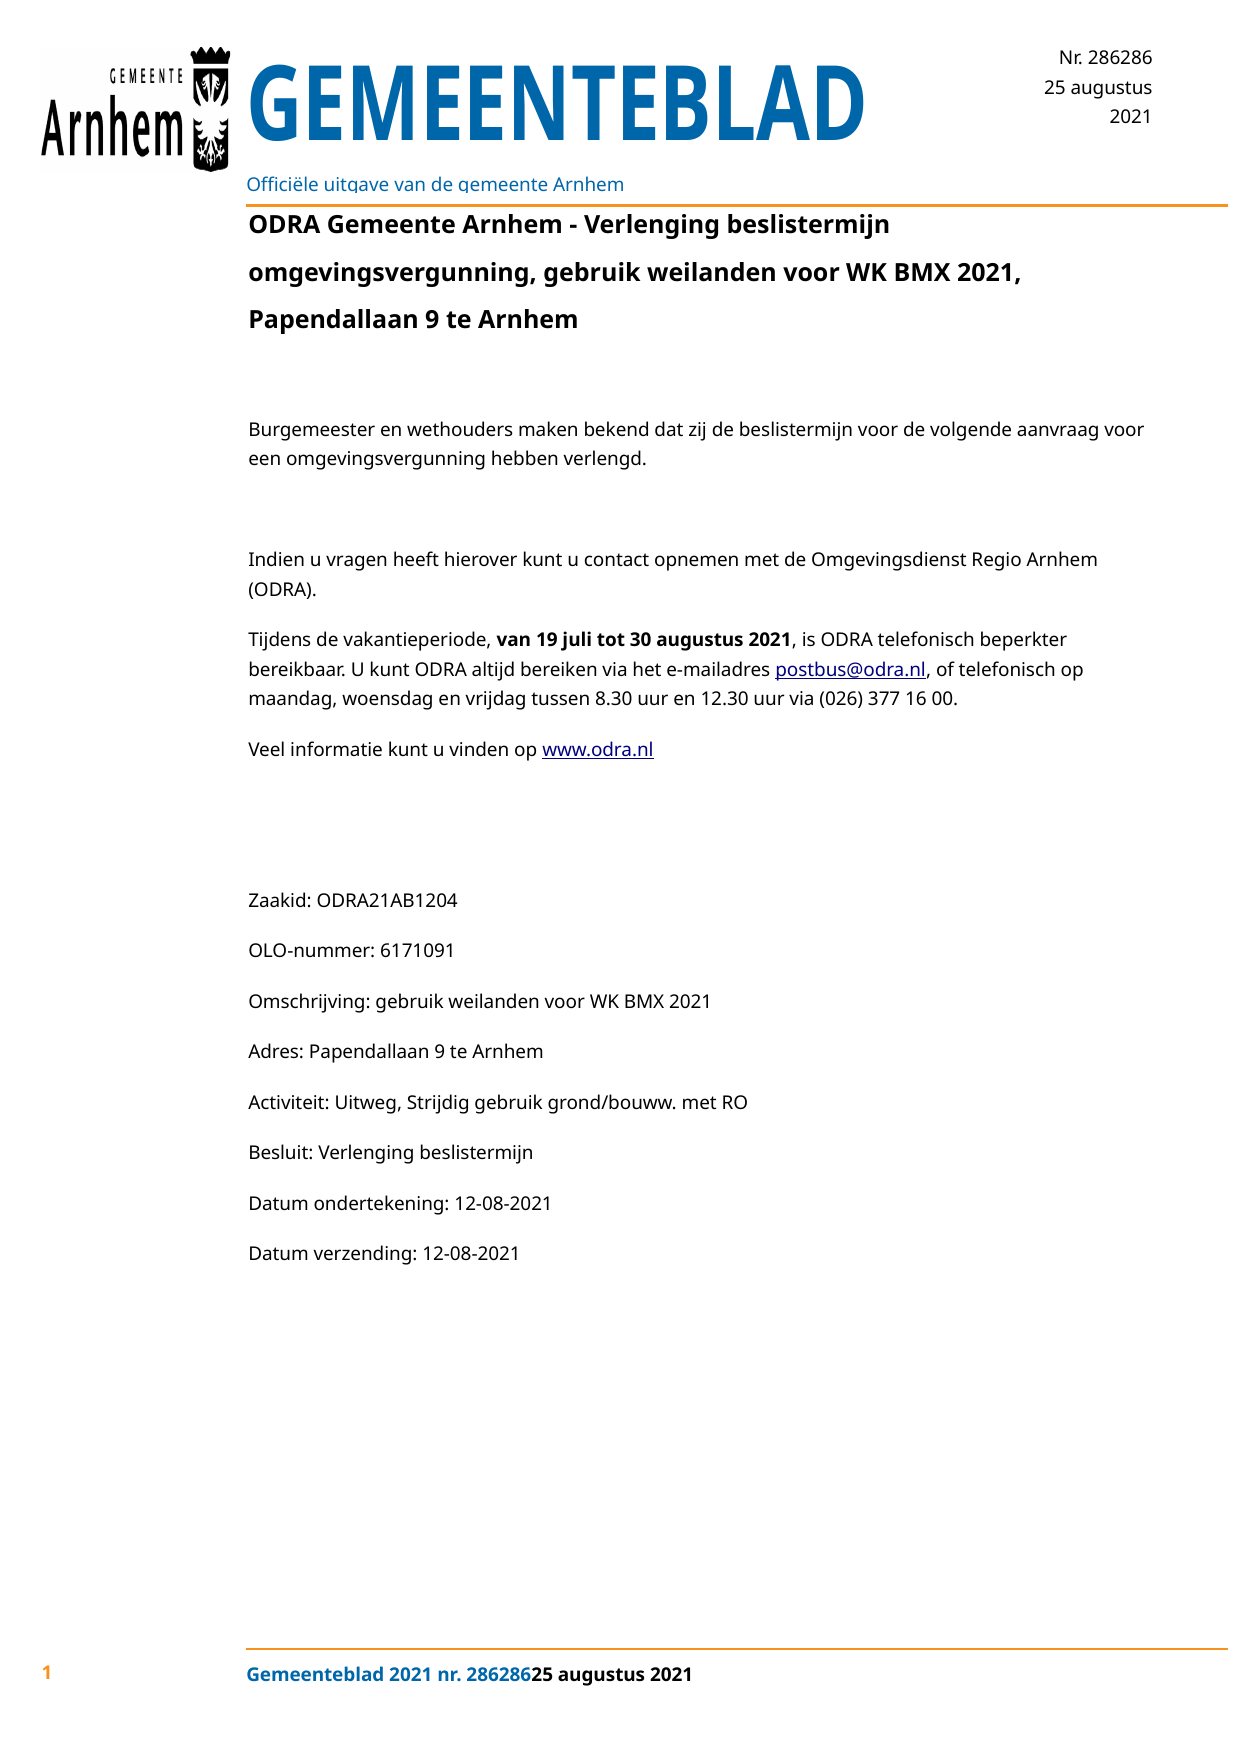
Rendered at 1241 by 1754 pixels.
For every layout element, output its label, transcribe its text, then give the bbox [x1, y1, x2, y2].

text Indien u vragen heeft hierover kunt u contact opnemen met de Omgevingsdienst Regio Arnhem (ODRA). [248, 546, 1152, 602]
text Datum verzending: 12-08-2021 [248, 1240, 1152, 1266]
text Besluit: Verlenging beslistermijn [248, 1139, 1152, 1165]
text Datum ondertekening: 12-08-2021 [248, 1190, 1152, 1215]
text Omschrijving: gebruik weilanden voor WK BMX 2021 [248, 988, 1152, 1014]
picture [41, 47, 231, 172]
text Zaakid: ODRA21AB1204 [248, 887, 1152, 913]
text Adres: Papendallaan 9 te Arnhem [248, 1038, 1152, 1064]
text Veel informatie kunt u vinden op www.odra.nl [248, 736, 1152, 762]
text ODRA Gemeente Arnhem - Verlenging beslistermijn omgevingsvergunning, gebruik weilanden voor WK BMX 2021, Papendallaan 9 te Arnhem [248, 207, 1152, 336]
text Tijdens de vakantieperiode, van 19 juli tot 30 augustus 2021, is ODRA telefonisch beperkter bereikbaar. U kunt ODRA altijd bereiken via het e-mailadres postbus@odra.nl, of telefonisch op maandag, woensdag en vrijdag tussen 8.30 uur en 12.30 uur via (026) 377 16 00. [248, 626, 1152, 711]
text Burgemeester en wethouders maken bekend dat zij de beslistermijn voor de volgende aanvraag voor een omgevingsvergunning hebben verlengd. [248, 416, 1152, 471]
text OLO-nummer: 6171091 [248, 938, 1152, 963]
text Activiteit: Uitweg, Strijdig gebruik grond/bouww. met RO [248, 1089, 1152, 1114]
